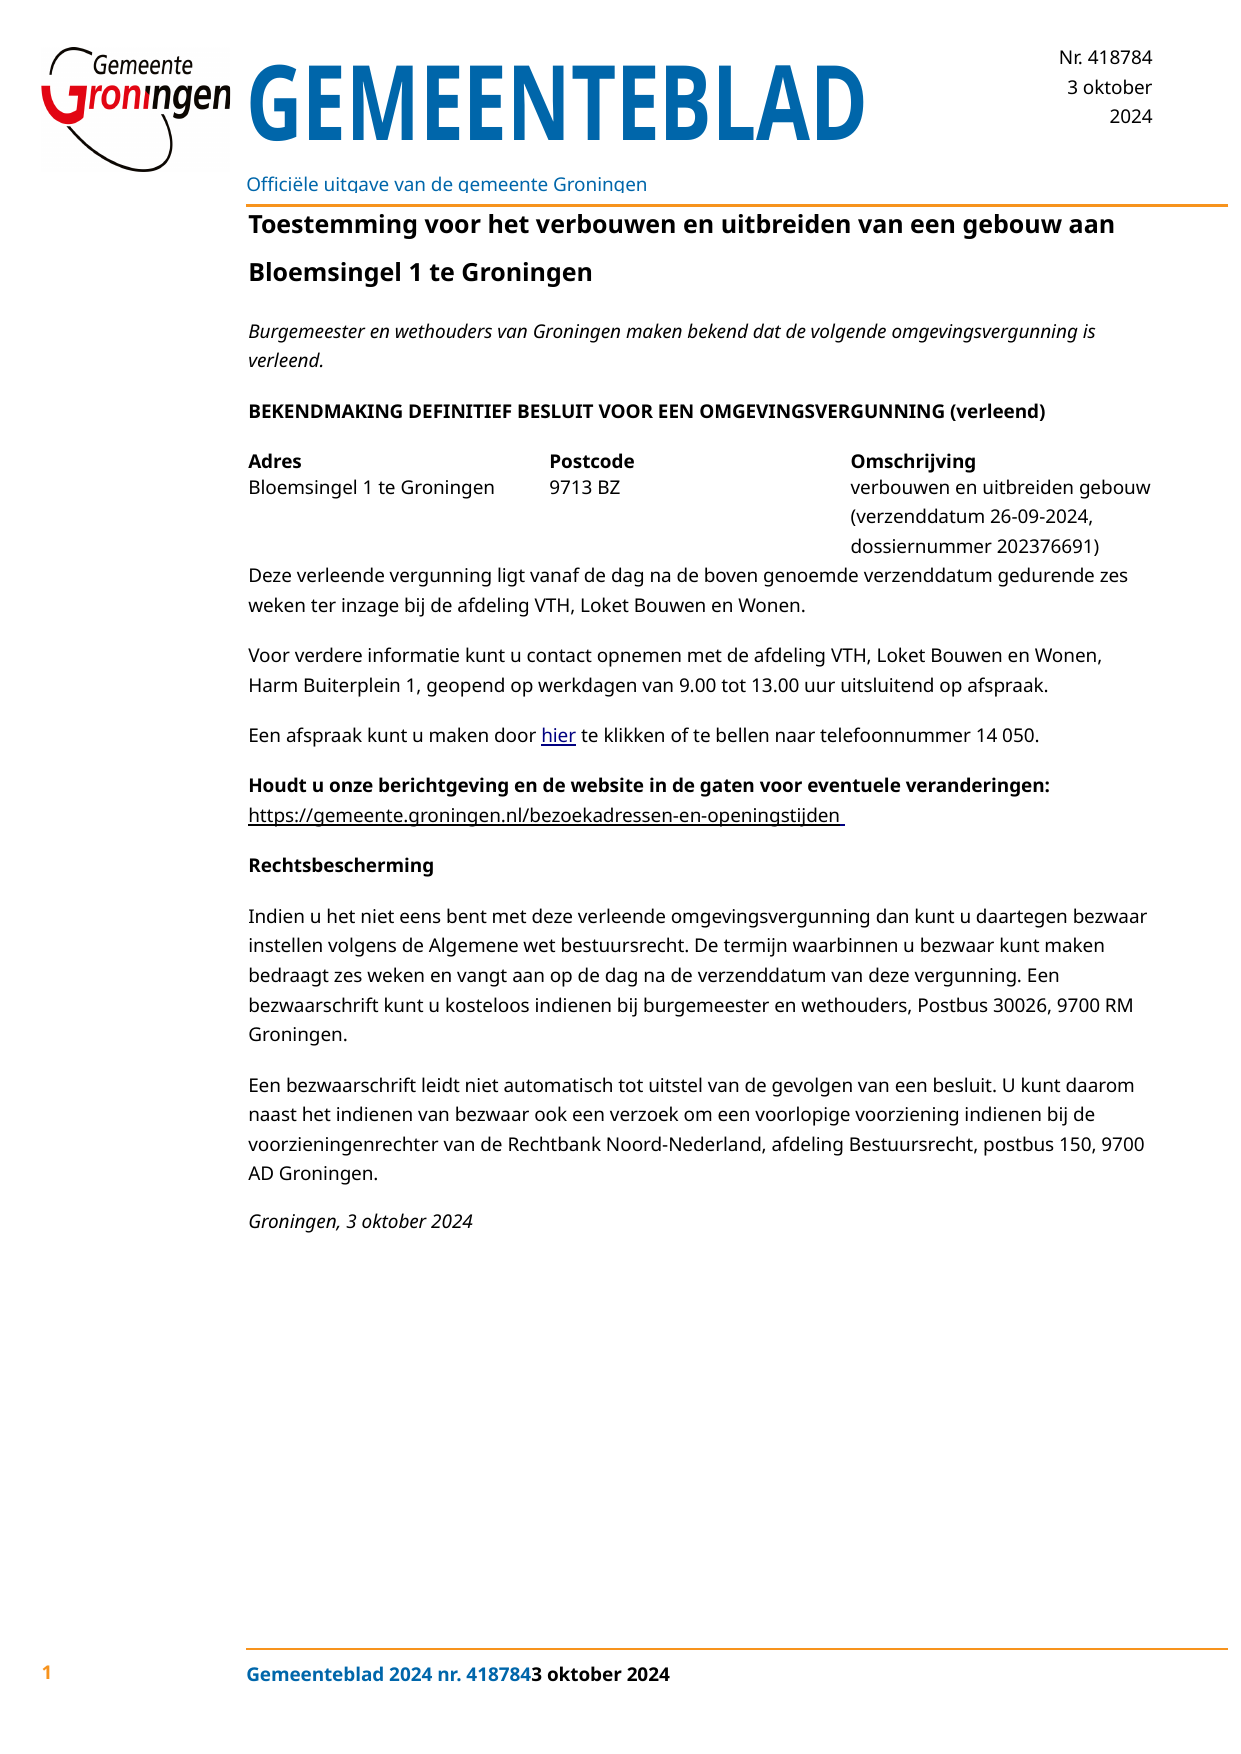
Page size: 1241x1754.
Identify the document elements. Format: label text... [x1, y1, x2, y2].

text Toestemming voor het verbouwen en uitbreiden van een gebouw aan Bloemsingel 1 te Groningen [248, 207, 1152, 288]
picture [41, 47, 231, 172]
table_cell 9713 BZ [549, 474, 850, 559]
text Rechtsbescherming [248, 853, 1152, 878]
text Voor verdere informatie kunt u contact opnemen met de afdeling VTH, Loket Bouwen en Wonen, Harm Buiterplein 1, geopend op werkdagen van 9.00 tot 13.00 uur uitsluitend op afspraak. [248, 642, 1152, 698]
text Burgemeester en wethouders van Groningen maken bekend dat de volgende omgevingsvergunning is verleend. [248, 318, 1152, 373]
text Groningen, 3 oktober 2024 [248, 1208, 1152, 1234]
text Indien u het niet eens bent met deze verleende omgevingsvergunning dan kunt u daartegen bezwaar instellen volgens de Algemene wet bestuursrecht. De termijn waarbinnen u bezwaar kunt maken bedraagt zes weken en vangt aan op de dag na de verzenddatum van deze vergunning. Een bezwaarschrift kunt u kosteloos indienen bij burgemeester en wethouders, Postbus 30026, 9700 RM Groningen. [248, 903, 1152, 1047]
text Een bezwaarschrift leidt niet automatisch tot uitstel van de gevolgen van een besluit. U kunt daarom naast het indienen van bezwaar ook een verzoek om een voorlopige voorziening indienen bij de voorzieningenrechter van de Rechtbank Noord-Nederland, afdeling Bestuursrecht, postbus 150, 9700 AD Groningen. [248, 1072, 1152, 1186]
text Een afspraak kunt u maken door hier te klikken of te bellen naar telefoonnummer 14 050. [248, 722, 1152, 748]
text Houdt u onze berichtgeving en de website in de gaten voor eventuele veranderingen: https://gemeente.groningen.nl/bezoekadressen-en-openingstijden [248, 773, 1152, 828]
table_header Postcode [549, 449, 850, 474]
table_cell verbouwen en uitbreiden gebouw (verzenddatum 26-09-2024, dossiernummer 202376691) [850, 474, 1152, 559]
table_header Omschrijving [850, 449, 1152, 474]
table_header Adres [248, 449, 549, 474]
text Deze verleende vergunning ligt vanaf de dag na de boven genoemde verzenddatum gedurende zes weken ter inzage bij de afdeling VTH, Loket Bouwen en Wonen. [248, 562, 1152, 618]
table_cell Bloemsingel 1 te Groningen [248, 474, 549, 559]
text BEKENDMAKING DEFINITIEF BESLUIT VOOR EEN OMGEVINGSVERGUNNING (verleend) [248, 398, 1152, 424]
